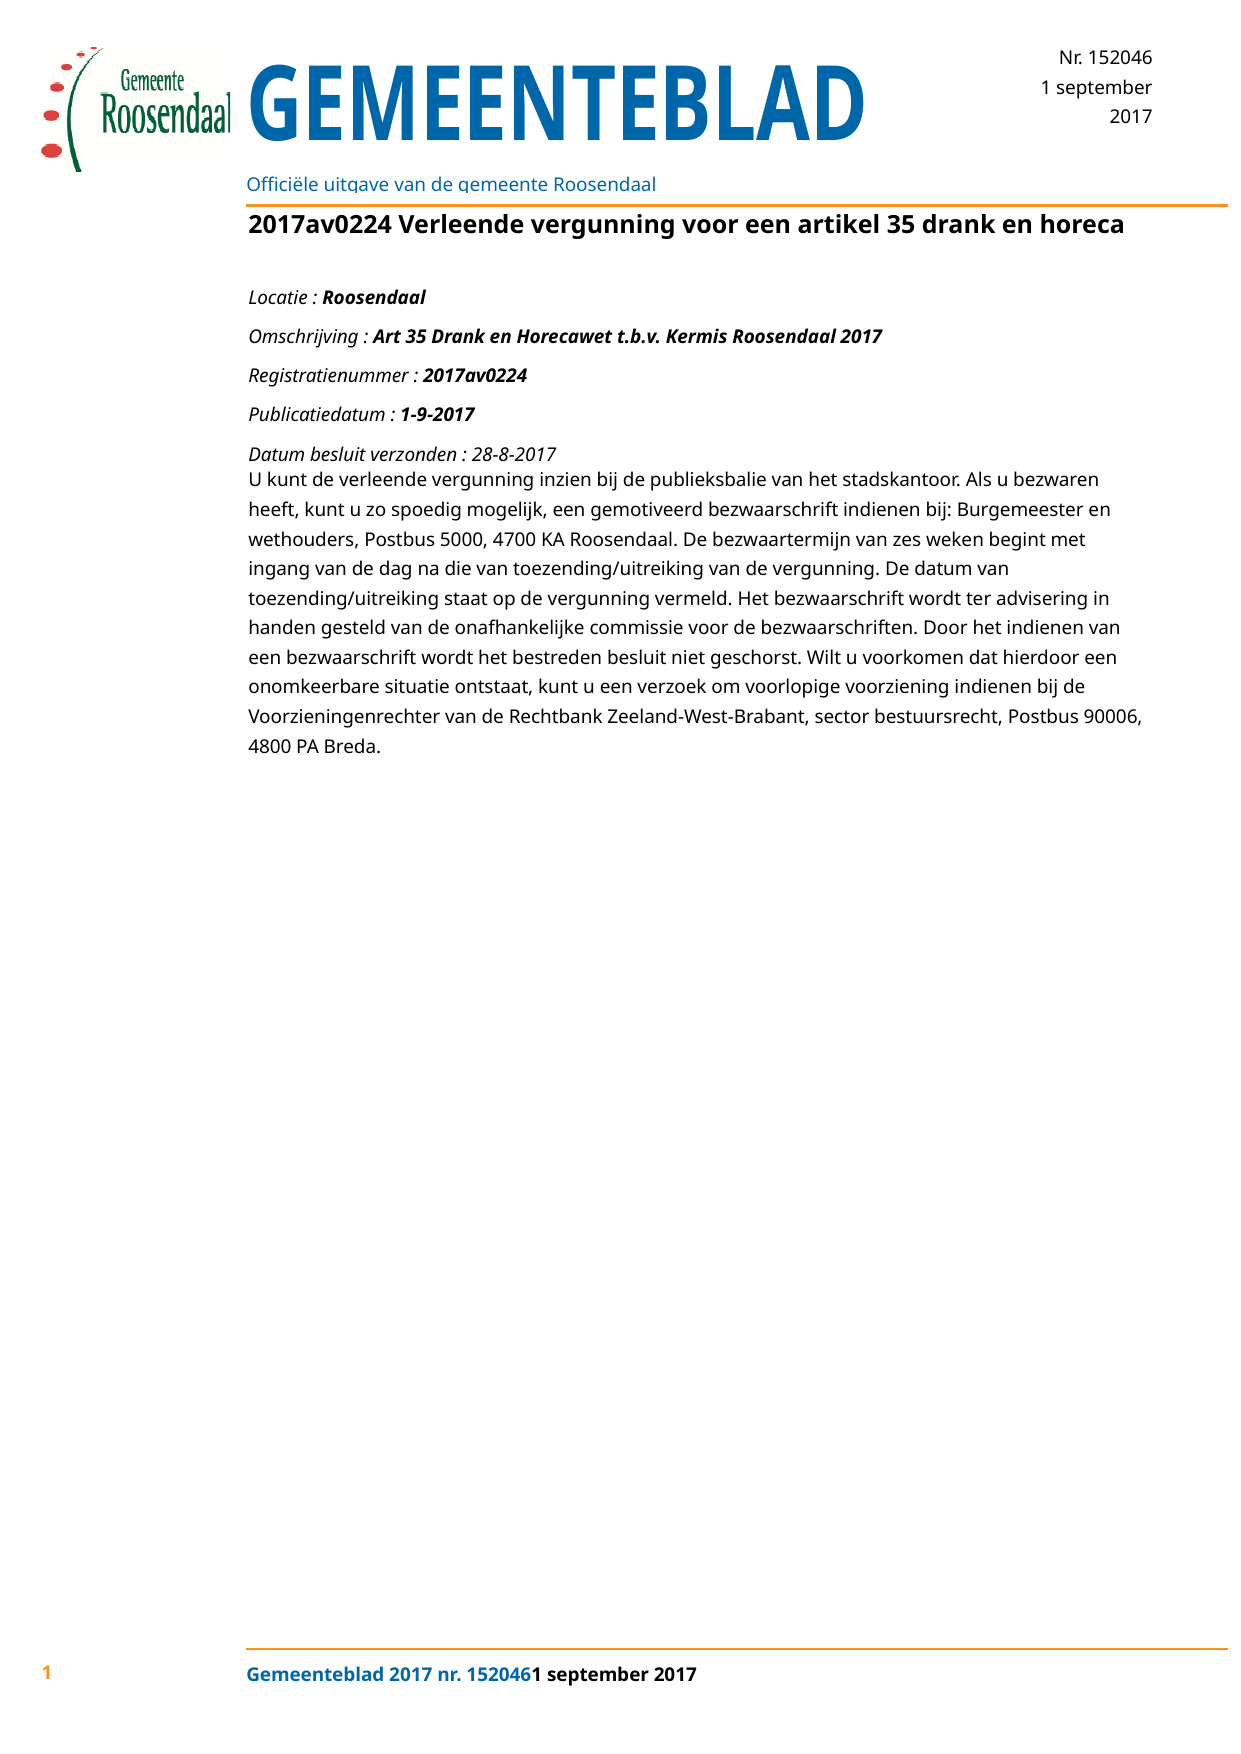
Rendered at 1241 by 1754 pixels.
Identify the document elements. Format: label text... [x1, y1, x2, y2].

text Datum besluit verzonden : 28-8-2017 [248, 441, 1152, 467]
text U kunt de verleende vergunning inzien bij de publieksbalie van het stadskantoor. Als u bezwaren heeft, kunt u zo spoedig mogelijk, een gemotiveerd bezwaarschrift indienen bij: Burgemeester en wethouders, Postbus 5000, 4700 KA Roosendaal. De bezwaartermijn van zes weken begint met ingang van de dag na die van toezending/uitreiking van de vergunning. De datum van toezending/uitreiking staat op de vergunning vermeld. Het bezwaarschrift wordt ter advisering in handen gesteld van de onafhankelijke commissie voor de bezwaarschriften. Door het indienen van een bezwaarschrift wordt het bestreden besluit niet geschorst. Wilt u voorkomen dat hierdoor een onomkeerbare situatie ontstaat, kunt u een verzoek om voorlopige voorziening indienen bij de Voorzieningenrechter van de Rechtbank Zeeland-West-Brabant, sector bestuursrecht, Postbus 90006, 4800 PA Breda. [248, 467, 1152, 759]
text Publicatiedatum : 1-9-2017 [248, 402, 1152, 427]
picture [41, 47, 231, 172]
text Locatie : Roosendaal [248, 284, 1152, 309]
text Registratienummer : 2017av0224 [248, 362, 1152, 388]
text Omschrijving : Art 35 Drank en Horecawet t.b.v. Kermis Roosendaal 2017 [248, 323, 1152, 349]
text 2017av0224 Verleende vergunning voor een artikel 35 drank en horeca [248, 207, 1152, 241]
